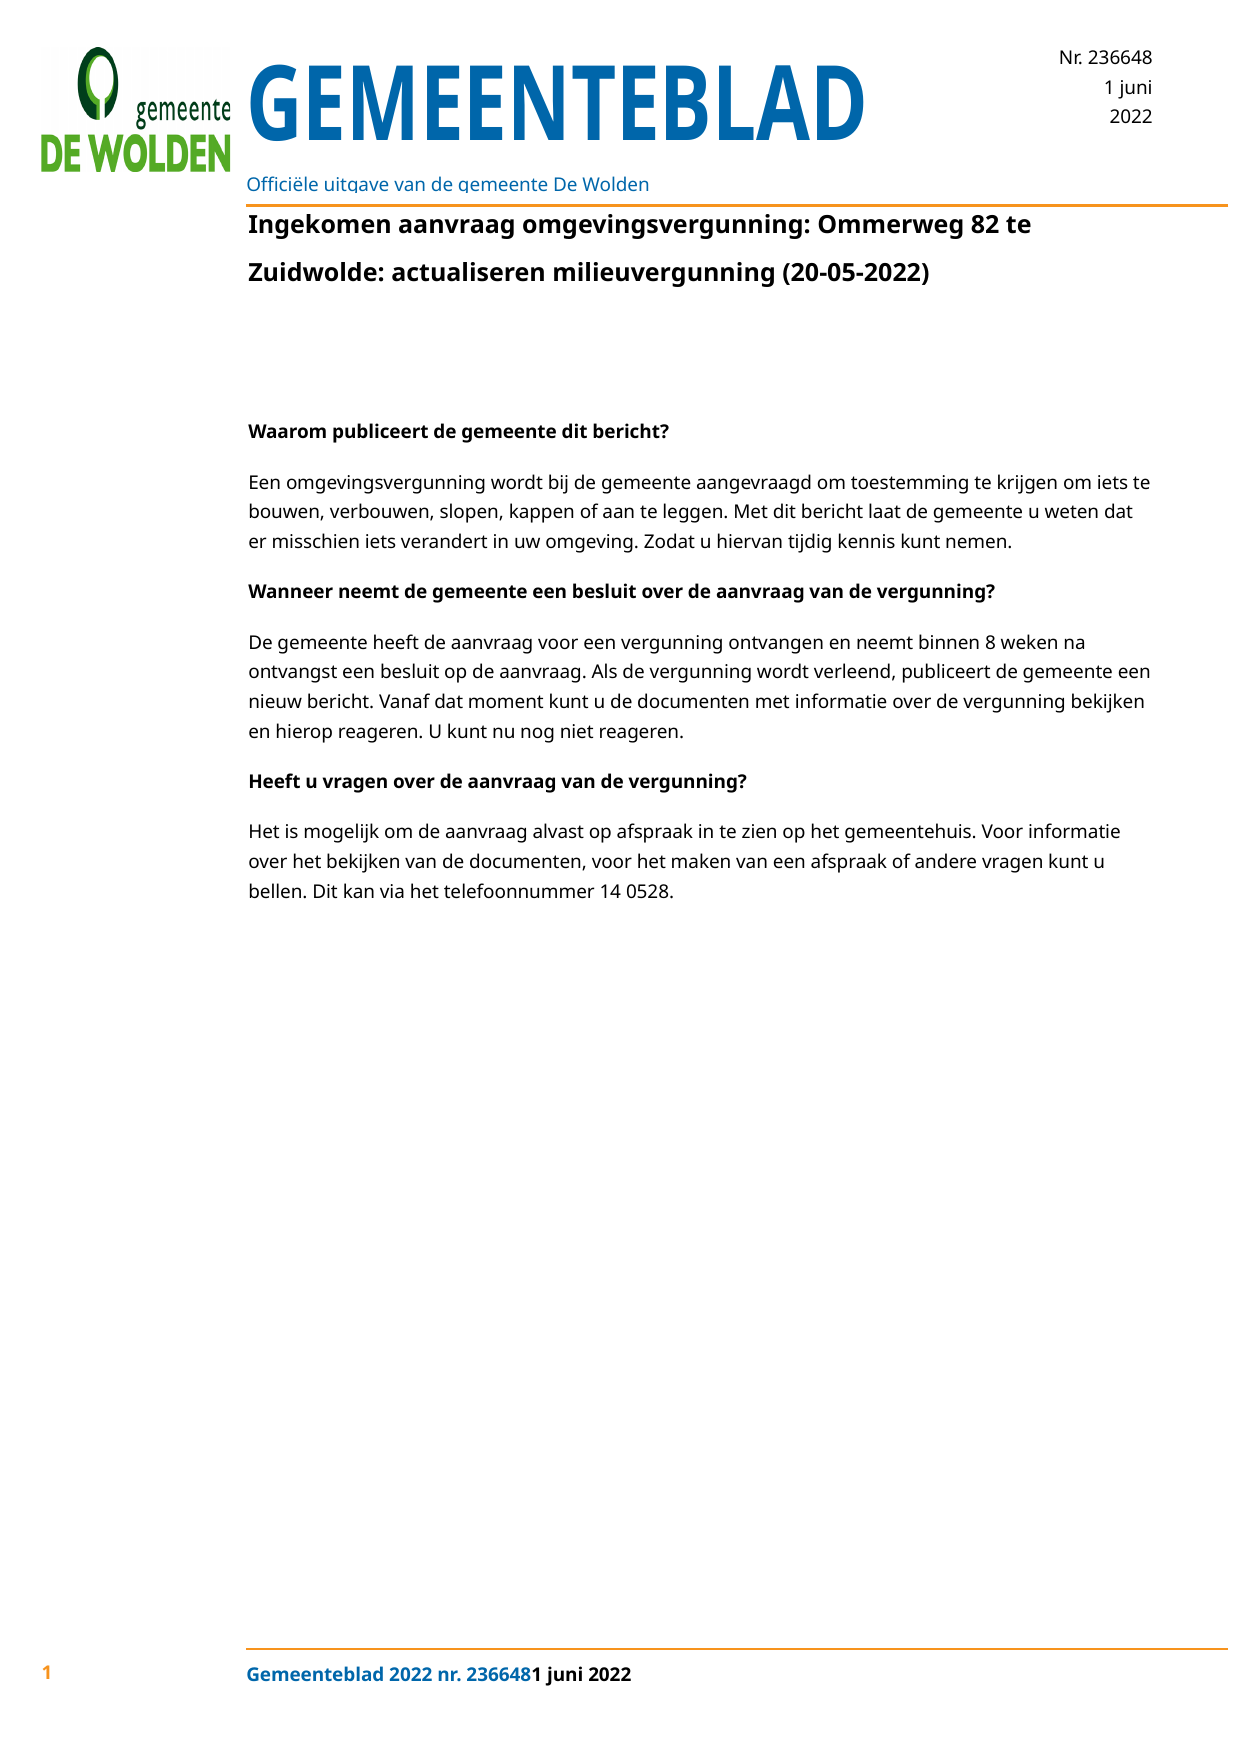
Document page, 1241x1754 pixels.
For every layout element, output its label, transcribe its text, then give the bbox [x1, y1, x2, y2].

text Wanneer neemt de gemeente een besluit over de aanvraag van de vergunning? [248, 579, 1152, 604]
text Het is mogelijk om de aanvraag alvast op afspraak in te zien op het gemeentehuis. Voor informatie over het bekijken van de documenten, voor het maken van een afspraak of andere vragen kunt u bellen. Dit kan via het telefoonnummer 14 0528. [248, 819, 1152, 904]
picture [41, 47, 231, 172]
text Waarom publiceert de gemeente dit bericht? [248, 419, 1152, 444]
text Heeft u vragen over de aanvraag van de vergunning? [248, 768, 1152, 794]
text Ingekomen aanvraag omgevingsvergunning: Ommerweg 82 te Zuidwolde: actualiseren milieuvergunning (20-05-2022) [248, 207, 1152, 288]
text Een omgevingsvergunning wordt bij de gemeente aangevraagd om toestemming te krijgen om iets te bouwen, verbouwen, slopen, kappen of aan te leggen. Met dit bericht laat de gemeente u weten dat er misschien iets verandert in uw omgeving. Zodat u hiervan tijdig kennis kunt nemen. [248, 469, 1152, 554]
text De gemeente heeft de aanvraag voor een vergunning ontvangen en neemt binnen 8 weken na ontvangst een besluit op de aanvraag. Als de vergunning wordt verleend, publiceert de gemeente een nieuw bericht. Vanaf dat moment kunt u de documenten met informatie over de vergunning bekijken en hierop reageren. U kunt nu nog niet reageren. [248, 629, 1152, 744]
